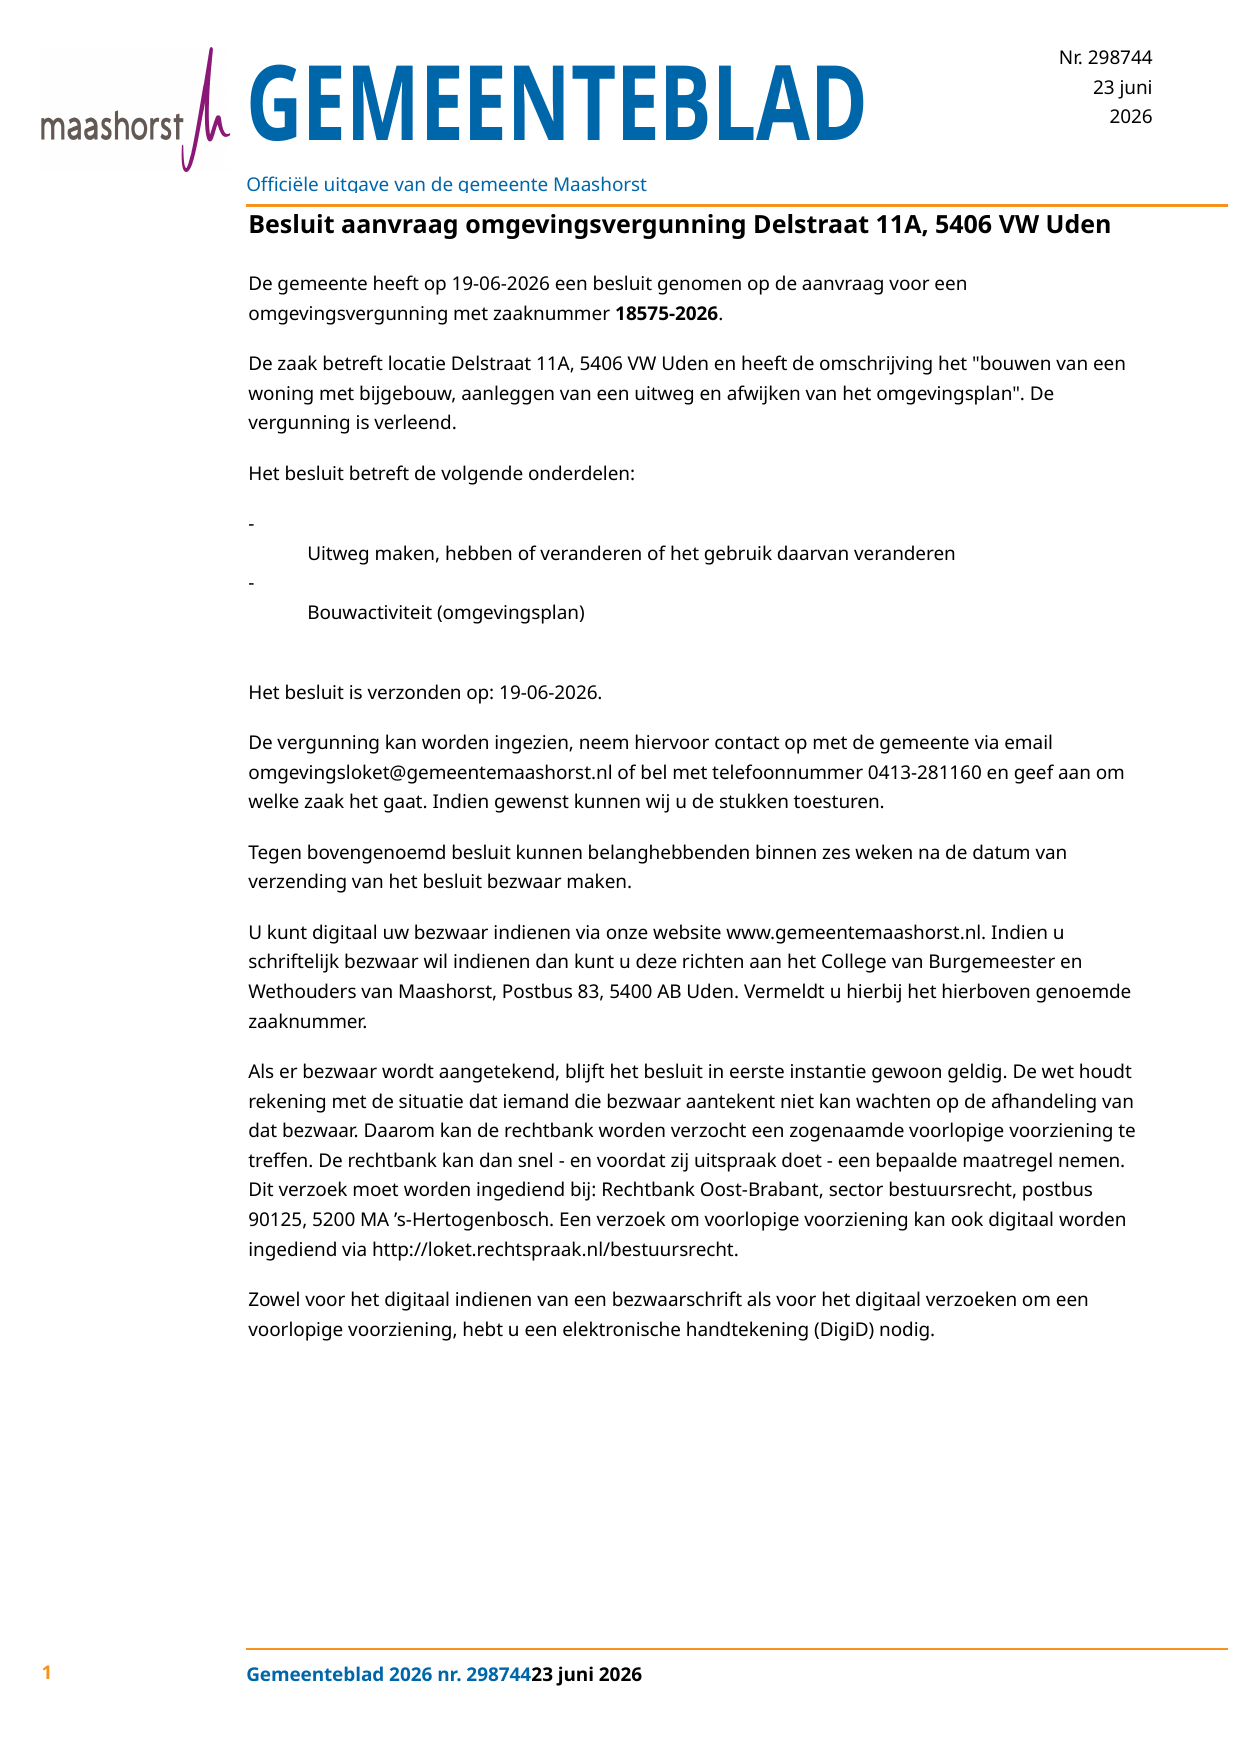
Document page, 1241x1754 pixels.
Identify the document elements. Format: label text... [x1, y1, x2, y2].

list Uitweg maken, hebben of veranderen of het gebruik daarvan veranderen [248, 540, 1152, 566]
text Het besluit betreft de volgende onderdelen: [248, 460, 1152, 486]
text De gemeente heeft op 19-06-2026 een besluit genomen op de aanvraag voor een omgevingsvergunning met zaaknummer 18575-2026. [248, 270, 1152, 326]
picture [41, 47, 231, 172]
text De vergunning kan worden ingezien, neem hiervoor contact op met de gemeente via email omgevingsloket@gemeentemaashorst.nl of bel met telefoonnummer 0413-281160 en geef aan om welke zaak het gaat. Indien gewenst kunnen wij u de stukken toesturen. [248, 729, 1152, 814]
list Bouwactiviteit (omgevingsplan) [248, 599, 1152, 625]
text Tegen bovengenoemd besluit kunnen belanghebbenden binnen zes weken na de datum van verzending van het besluit bezwaar maken. [248, 839, 1152, 894]
text Als er bezwaar wordt aangetekend, blijft het besluit in eerste instantie gewoon geldig. De wet houdt rekening met de situatie dat iemand die bezwaar aantekent niet kan wachten op de afhandeling van dat bezwaar. Daarom kan de rechtbank worden verzocht een zogenaamde voorlopige voorziening te treffen. De rechtbank kan dan snel - en voordat zij uitspraak doet - een bepaalde maatregel nemen. Dit verzoek moet worden ingediend bij: Rechtbank Oost-Brabant, sector bestuursrecht, postbus 90125, 5200 MA ’s-Hertogenbosch. Een verzoek om voorlopige voorziening kan ook digitaal worden ingediend via http://loket.rechtspraak.nl/bestuursrecht. [248, 1058, 1152, 1261]
text U kunt digitaal uw bezwaar indienen via onze website www.gemeentemaashorst.nl. Indien u schriftelijk bezwaar wil indienen dan kunt u deze richten aan het College van Burgemeester en Wethouders van Maashorst, Postbus 83, 5400 AB Uden. Vermeldt u hierbij het hierboven genoemde zaaknummer. [248, 919, 1152, 1033]
text Het besluit is verzonden op: 19-06-2026. [248, 679, 1152, 705]
text Besluit aanvraag omgevingsvergunning Delstraat 11A, 5406 VW Uden [248, 207, 1152, 241]
text Zowel voor het digitaal indienen van een bezwaarschrift als voor het digitaal verzoeken om een voorlopige voorziening, hebt u een elektronische handtekening (DigiD) nodig. [248, 1286, 1152, 1341]
text De zaak betreft locatie Delstraat 11A, 5406 VW Uden en heeft de omschrijving het "bouwen van een woning met bijgebouw, aanleggen van een uitweg en afwijken van het omgevingsplan". De vergunning is verleend. [248, 350, 1152, 435]
